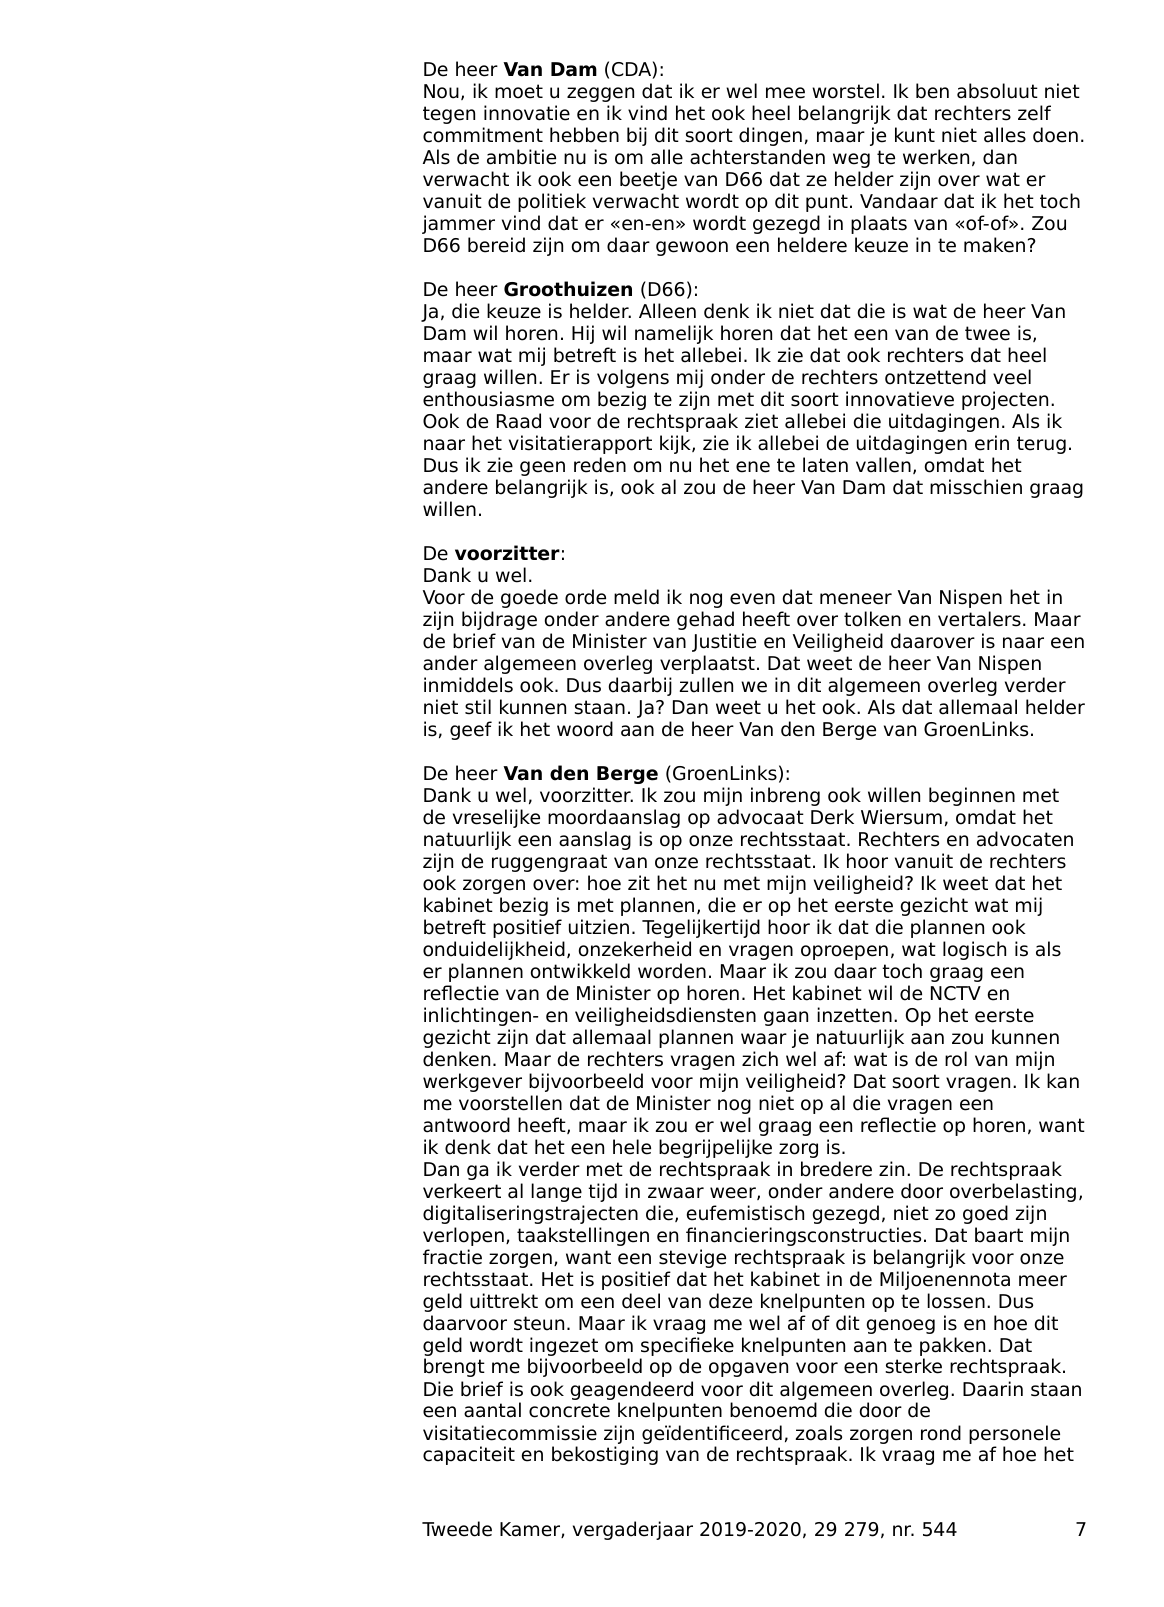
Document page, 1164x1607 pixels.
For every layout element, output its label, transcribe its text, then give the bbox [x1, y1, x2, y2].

text Dank u wel, voorzitter. Ik zou mijn inbreng ook willen beginnen met de vreselijke moordaanslag op advocaat Derk Wiersum, omdat het natuurlijk een aanslag is op onze rechtsstaat. Rechters en advocaten zijn de ruggengraat van onze rechtsstaat. Ik hoor vanuit de rechters ook zorgen over: hoe zit het nu met mijn veiligheid? Ik weet dat het kabinet bezig is met plannen, die er op het eerste gezicht wat mij betreft positief uitzien. Tegelijkertijd hoor ik dat die plannen ook onduidelijkheid, onzekerheid en vragen oproepen, wat logisch is als er plannen ontwikkeld worden. Maar ik zou daar toch graag een reflectie van de Minister op horen. Het kabinet wil de NCTV en inlichtingen- en veiligheidsdiensten gaan inzetten. Op het eerste gezicht zijn dat allemaal plannen waar je natuurlijk aan zou kunnen denken. Maar de rechters vragen zich wel af: wat is de rol van mijn werkgever bijvoorbeeld voor mijn veiligheid? Dat soort vragen. Ik kan me voorstellen dat de Minister nog niet op al die vragen een antwoord heeft, maar ik zou er wel graag een reflectie op horen, want ik denk dat het een hele begrijpelijke zorg is. [422, 785, 1087, 1159]
text Dan ga ik verder met de rechtspraak in bredere zin. De rechtspraak verkeert al lange tijd in zwaar weer, onder andere door overbelasting, digitaliseringstrajecten die, eufemistisch gezegd, niet zo goed zijn verlopen, taakstellingen en financieringsconstructies. Dat baart mijn fractie zorgen, want een stevige rechtspraak is belangrijk voor onze rechtsstaat. Het is positief dat het kabinet in de Miljoenennota meer geld uittrekt om een deel van deze knelpunten op te lossen. Dus daarvoor steun. Maar ik vraag me wel af of dit genoeg is en hoe dit geld wordt ingezet om specifieke knelpunten aan te pakken. Dat brengt me bijvoorbeeld op de opgaven voor een sterke rechtspraak. Die brief is ook geagendeerd voor dit algemeen overleg. Daarin staan een aantal concrete knelpunten benoemd die door de visitatiecommissie zijn geïdentificeerd, zoals zorgen rond personele capaciteit en bekostiging van de rechtspraak. Ik vraag me af hoe het [422, 1159, 1087, 1466]
text De heer Groothuizen (D66): [422, 279, 1087, 301]
text Nou, ik moet u zeggen dat ik er wel mee worstel. Ik ben absoluut niet tegen innovatie en ik vind het ook heel belangrijk dat rechters zelf commitment hebben bij dit soort dingen, maar je kunt niet alles doen. Als de ambitie nu is om alle achterstanden weg te werken, dan verwacht ik ook een beetje van D66 dat ze helder zijn over wat er vanuit de politiek verwacht wordt op dit punt. Vandaar dat ik het toch jammer vind dat er «en-en» wordt gezegd in plaats van «of-of». Zou D66 bereid zijn om daar gewoon een heldere keuze in te maken? [422, 81, 1087, 257]
text Dank u wel. [422, 565, 1087, 587]
text Ja, die keuze is helder. Alleen denk ik niet dat die is wat de heer Van Dam wil horen. Hij wil namelijk horen dat het een van de twee is, maar wat mij betreft is het allebei. Ik zie dat ook rechters dat heel graag willen. Er is volgens mij onder de rechters ontzettend veel enthousiasme om bezig te zijn met dit soort innovatieve projecten. Ook de Raad voor de rechtspraak ziet allebei die uitdagingen. Als ik naar het visitatierapport kijk, zie ik allebei de uitdagingen erin terug. Dus ik zie geen reden om nu het ene te laten vallen, omdat het andere belangrijk is, ook al zou de heer Van Dam dat misschien graag willen. [422, 301, 1087, 521]
text De voorzitter: [422, 543, 1087, 565]
text De heer Van Dam (CDA): [422, 59, 1087, 81]
text De heer Van den Berge (GroenLinks): [422, 763, 1087, 785]
text Voor de goede orde meld ik nog even dat meneer Van Nispen het in zijn bijdrage onder andere gehad heeft over tolken en vertalers. Maar de brief van de Minister van Justitie en Veiligheid daarover is naar een ander algemeen overleg verplaatst. Dat weet de heer Van Nispen inmiddels ook. Dus daarbij zullen we in dit algemeen overleg verder niet stil kunnen staan. Ja? Dan weet u het ook. Als dat allemaal helder is, geef ik het woord aan de heer Van den Berge van GroenLinks. [422, 587, 1087, 741]
